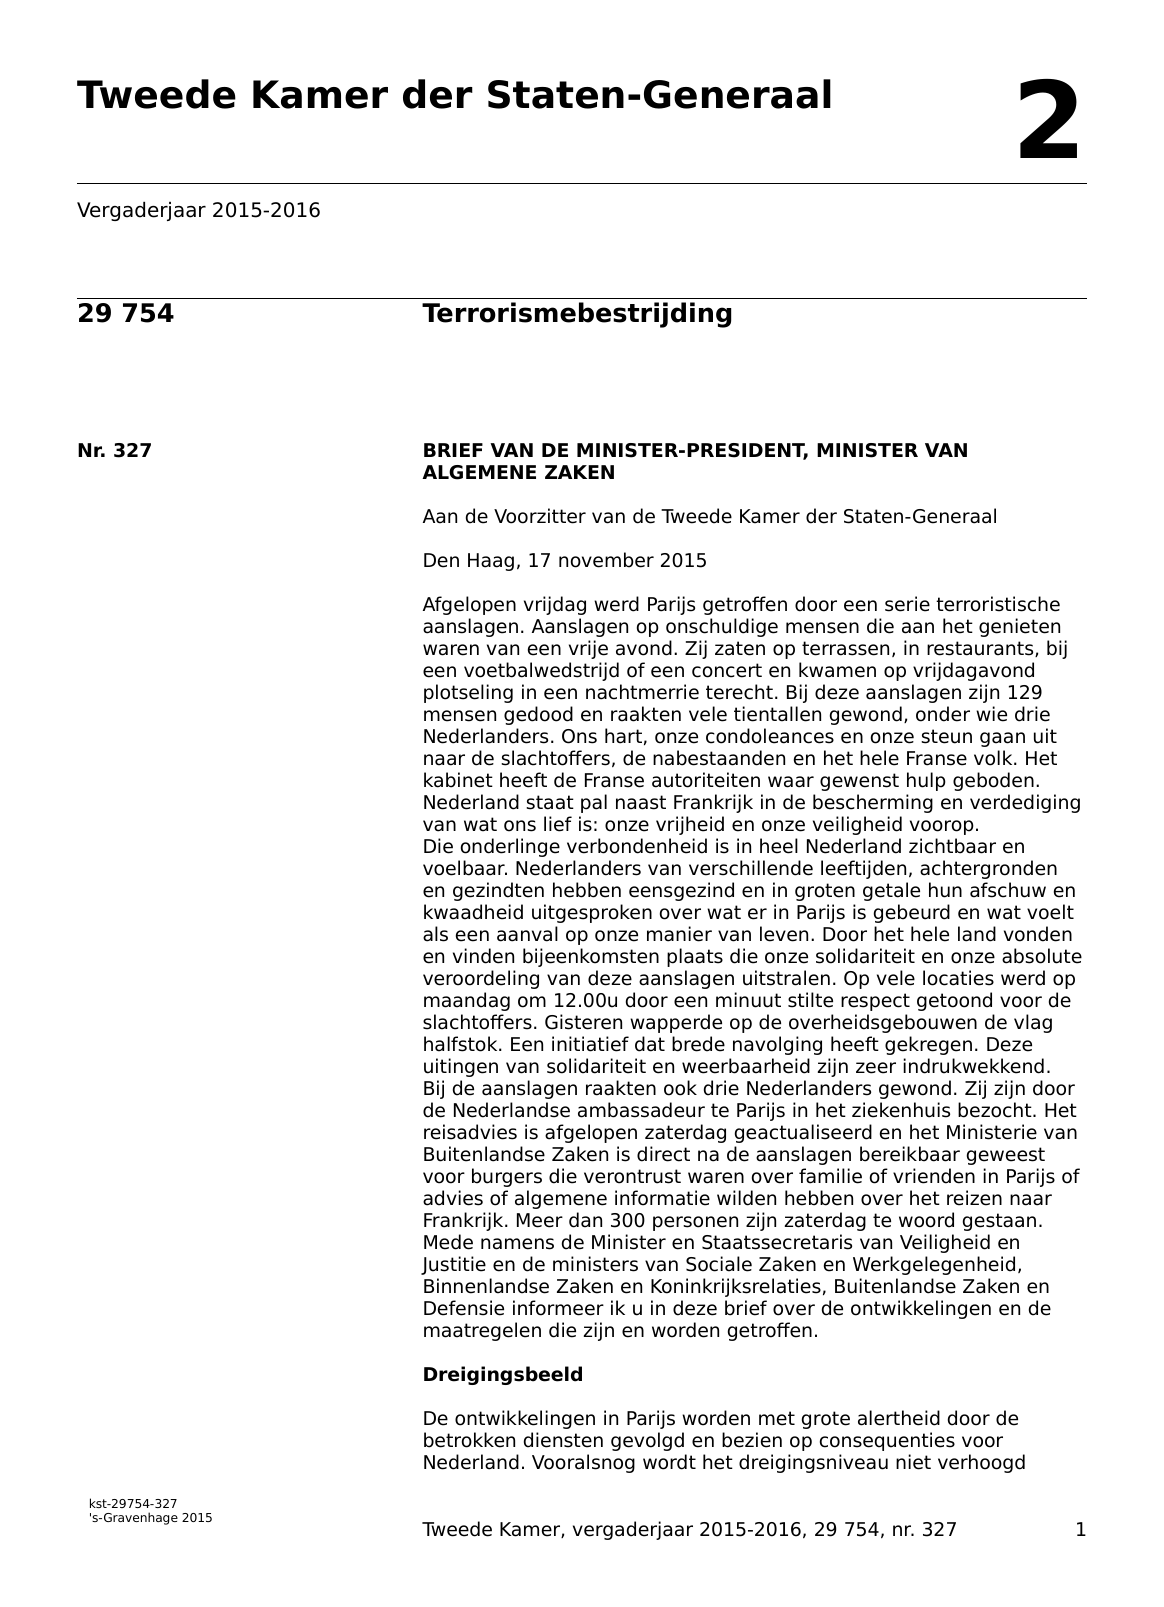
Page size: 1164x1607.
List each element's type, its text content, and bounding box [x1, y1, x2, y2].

text Den Haag, 17 november 2015 [422, 550, 1087, 572]
text 's-Gravenhage 2015 [88, 1511, 323, 1525]
subtitle Nr. 327 BRIEF VAN DE MINISTER-PRESIDENT, MINISTER VAN ALGEMENE ZAKEN [77, 440, 1087, 484]
table_cell Vergaderjaar 2015-2016 [77, 184, 1087, 298]
text kst-29754-327 [88, 1497, 323, 1511]
subtitle Dreigingsbeeld [422, 1364, 1087, 1386]
text Mede namens de Minister en Staatssecretaris van Veiligheid en Justitie en de ministers van Sociale Zaken en Werkgelegenheid, Binnenlandse Zaken en Koninkrijksrelaties, Buitenlandse Zaken en Defensie informeer ik u in deze brief over de ontwikkelingen en de maatregelen die zijn en worden getroffen. [422, 1232, 1087, 1341]
table_header 2 [886, 59, 1087, 183]
text Bij de aanslagen raakten ook drie Nederlanders gewond. Zij zijn door de Nederlandse ambassadeur te Parijs in het ziekenhuis bezocht. Het reisadvies is afgelopen zaterdag geactualiseerd en het Ministerie van Buitenlandse Zaken is direct na de aanslagen bereikbaar geweest voor burgers die verontrust waren over familie of vrienden in Parijs of advies of algemene informatie wilden hebben over het reizen naar Frankrijk. Meer dan 300 personen zijn zaterdag te woord gestaan. [422, 1078, 1087, 1232]
subtitle 29 754 Terrorismebestrijding [77, 299, 1087, 329]
table_header Tweede Kamer der Staten-Generaal [77, 59, 886, 183]
text Die onderlinge verbondenheid is in heel Nederland zichtbaar en voelbaar. Nederlanders van verschillende leeftijden, achtergronden en gezindten hebben eensgezind en in groten getale hun afschuw en kwaadheid uitgesproken over wat er in Parijs is gebeurd en wat voelt als een aanval op onze manier van leven. Door het hele land vonden en vinden bijeenkomsten plaats die onze solidariteit en onze absolute veroordeling van deze aanslagen uitstralen. Op vele locaties werd op maandag om 12.00u door een minuut stilte respect getoond voor de slachtoffers. Gisteren wapperde op de overheidsgebouwen de vlag halfstok. Een initiatief dat brede navolging heeft gekregen. Deze uitingen van solidariteit en weerbaarheid zijn zeer indrukwekkend. [422, 836, 1087, 1078]
text Aan de Voorzitter van de Tweede Kamer der Staten-Generaal [422, 506, 1087, 528]
text De ontwikkelingen in Parijs worden met grote alertheid door de betrokken diensten gevolgd en bezien op consequenties voor Nederland. Vooralsnog wordt het dreigingsniveau niet verhoogd [422, 1408, 1087, 1474]
text Afgelopen vrijdag werd Parijs getroffen door een serie terroristische aanslagen. Aanslagen op onschuldige mensen die aan het genieten waren van een vrije avond. Zij zaten op terrassen, in restaurants, bij een voetbalwedstrijd of een concert en kwamen op vrijdagavond plotseling in een nachtmerrie terecht. Bij deze aanslagen zijn 129 mensen gedood en raakten vele tientallen gewond, onder wie drie Nederlanders. Ons hart, onze condoleances en onze steun gaan uit naar de slachtoffers, de nabestaanden en het hele Franse volk. Het kabinet heeft de Franse autoriteiten waar gewenst hulp geboden. Nederland staat pal naast Frankrijk in de bescherming en verdediging van wat ons lief is: onze vrijheid en onze veiligheid voorop. [422, 594, 1087, 836]
